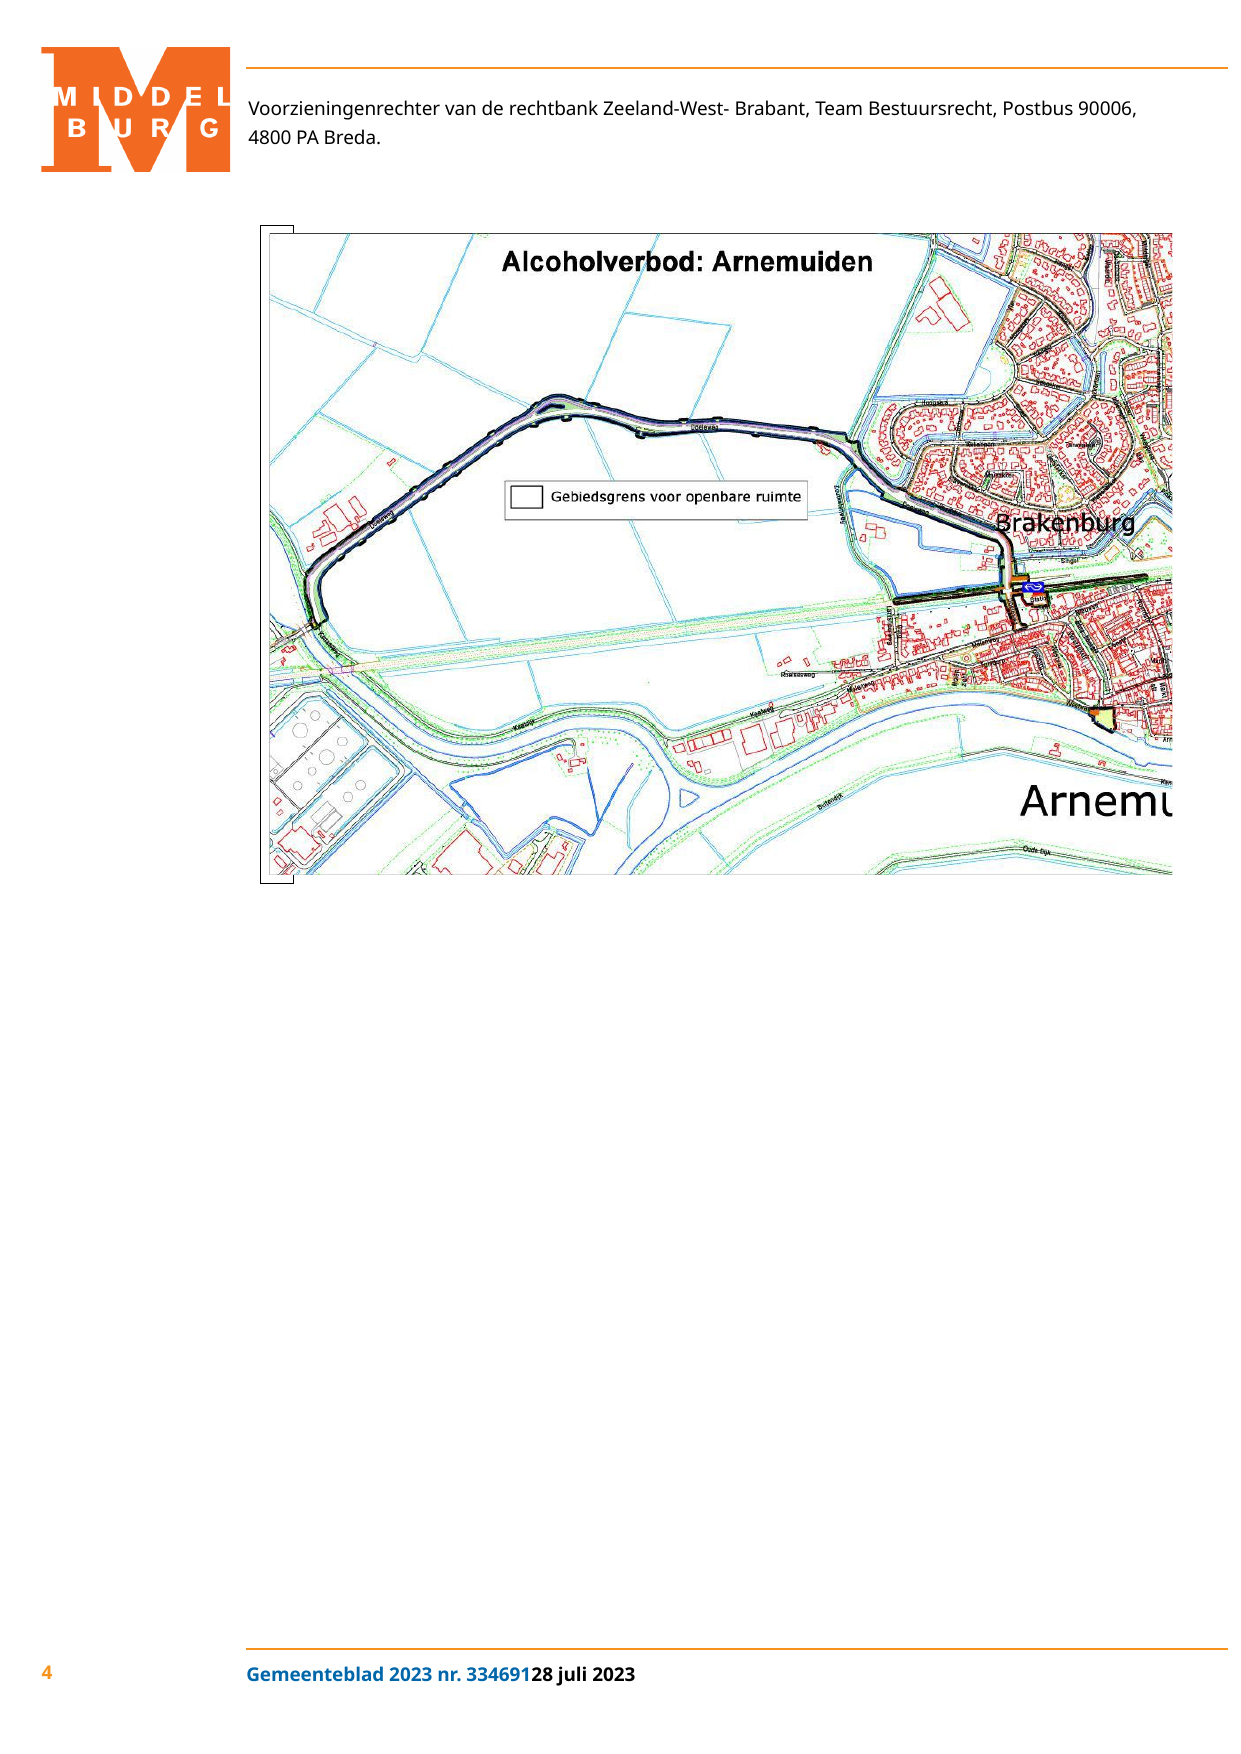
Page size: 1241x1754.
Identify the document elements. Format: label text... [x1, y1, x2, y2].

picture [268, 233, 1173, 875]
text Voorzieningenrechter van de rechtbank Zeeland-West- Brabant, Team Bestuursrecht, Postbus 90006, 4800 PA Breda. [248, 95, 1152, 150]
picture [41, 47, 231, 172]
